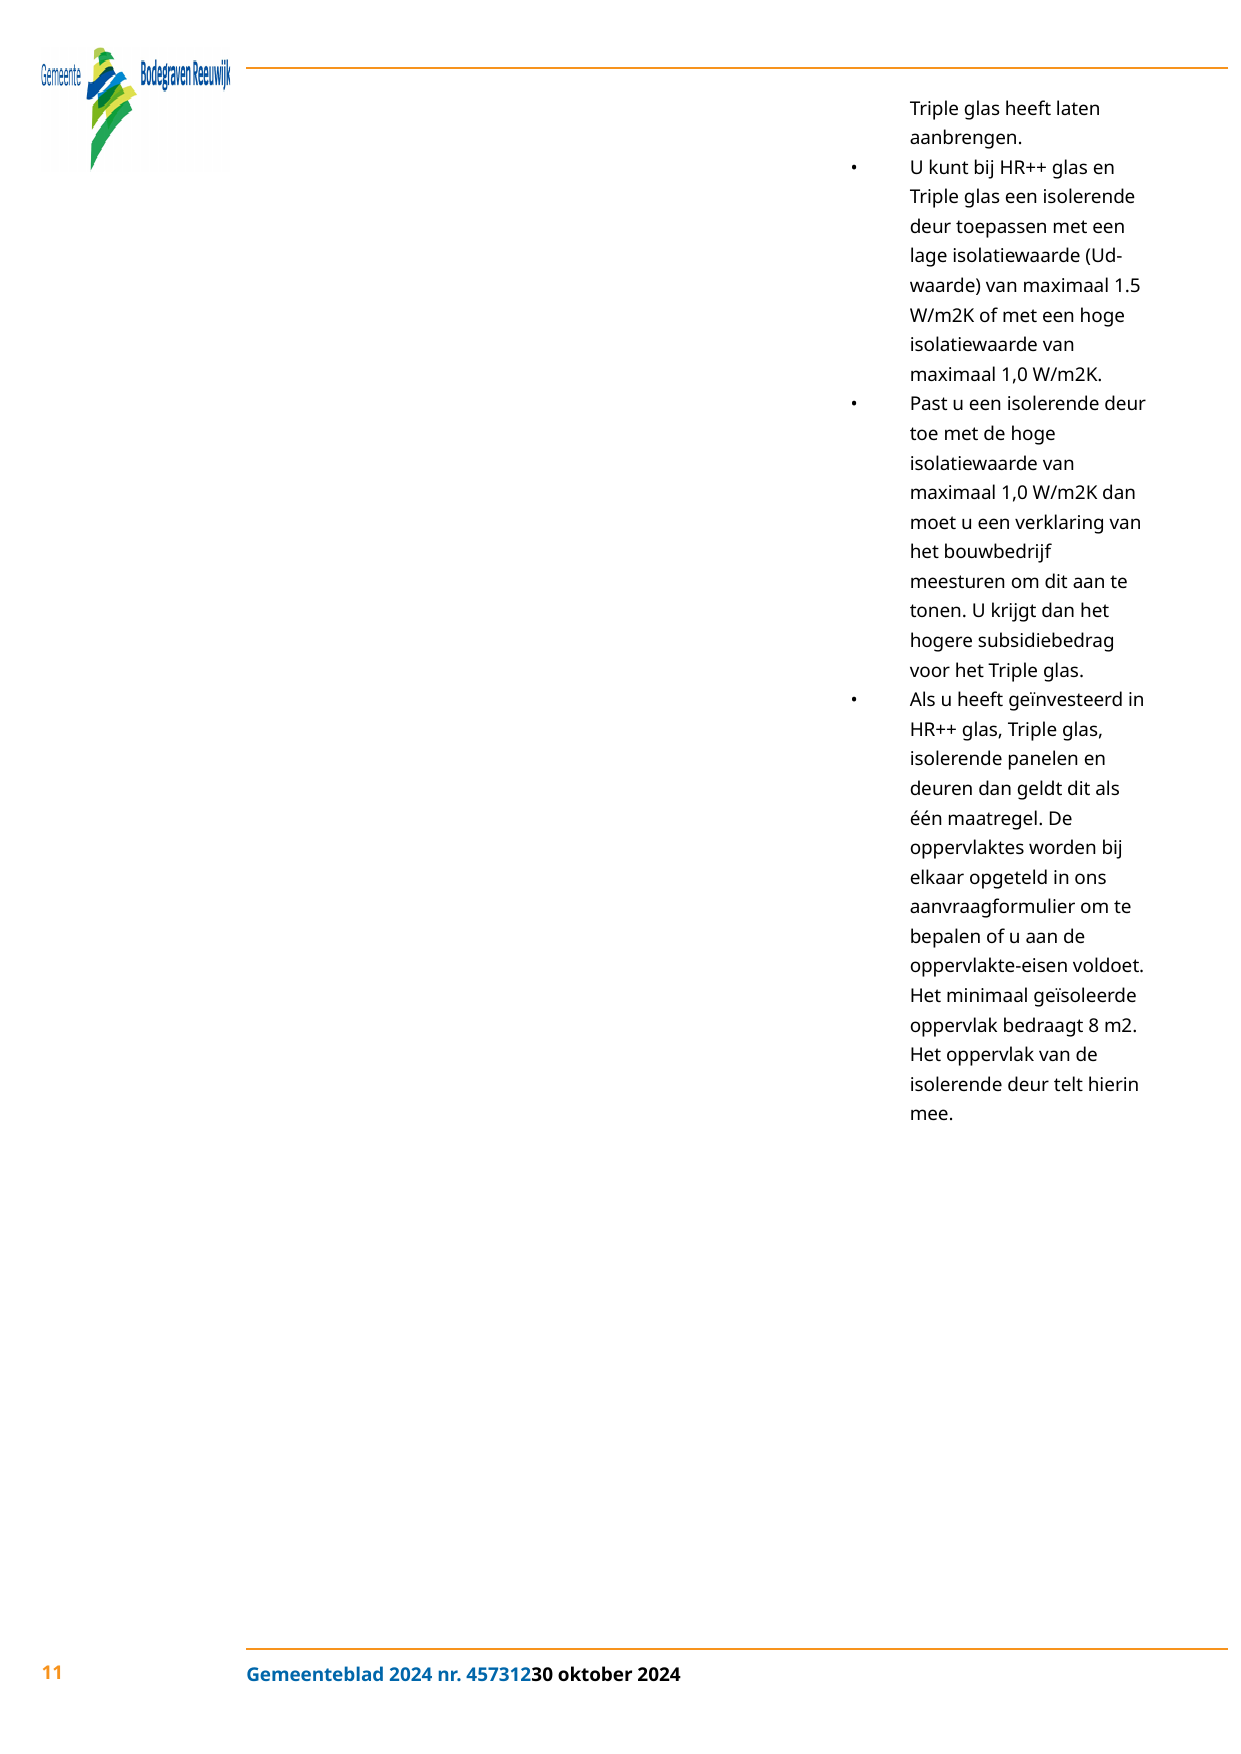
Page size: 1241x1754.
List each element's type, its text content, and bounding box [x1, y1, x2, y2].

table_cell [549, 95, 850, 1126]
table_cell Triple glas heeft laten aanbrengen. U kunt bij HR++ glas en Triple glas een isolerende deur toepassen met een lage isolatiewaarde (Ud-waarde) van maximaal 1.5 W/m2K of met een hoge isolatiewaarde van maximaal 1,0 W/m2K. Past u een isolerende deur toe met de hoge isolatiewaarde van maximaal 1,0 W/m2K dan moet u een verklaring van het bouwbedrijf meesturen om dit aan te tonen. U krijgt dan het hogere subsidiebedrag voor het Triple glas. Als u heeft geïnvesteerd in HR++ glas, Triple glas, isolerende panelen en deuren dan geldt dit als één maatregel. De oppervlaktes worden bij elkaar opgeteld in ons aanvraagformulier om te bepalen of u aan de oppervlakte-eisen voldoet. Het minimaal geïsoleerde oppervlak bedraagt 8 m2. Het oppervlak van de isolerende deur telt hierin mee. [850, 95, 1152, 1126]
picture [41, 47, 231, 172]
table_cell [248, 95, 549, 1126]
